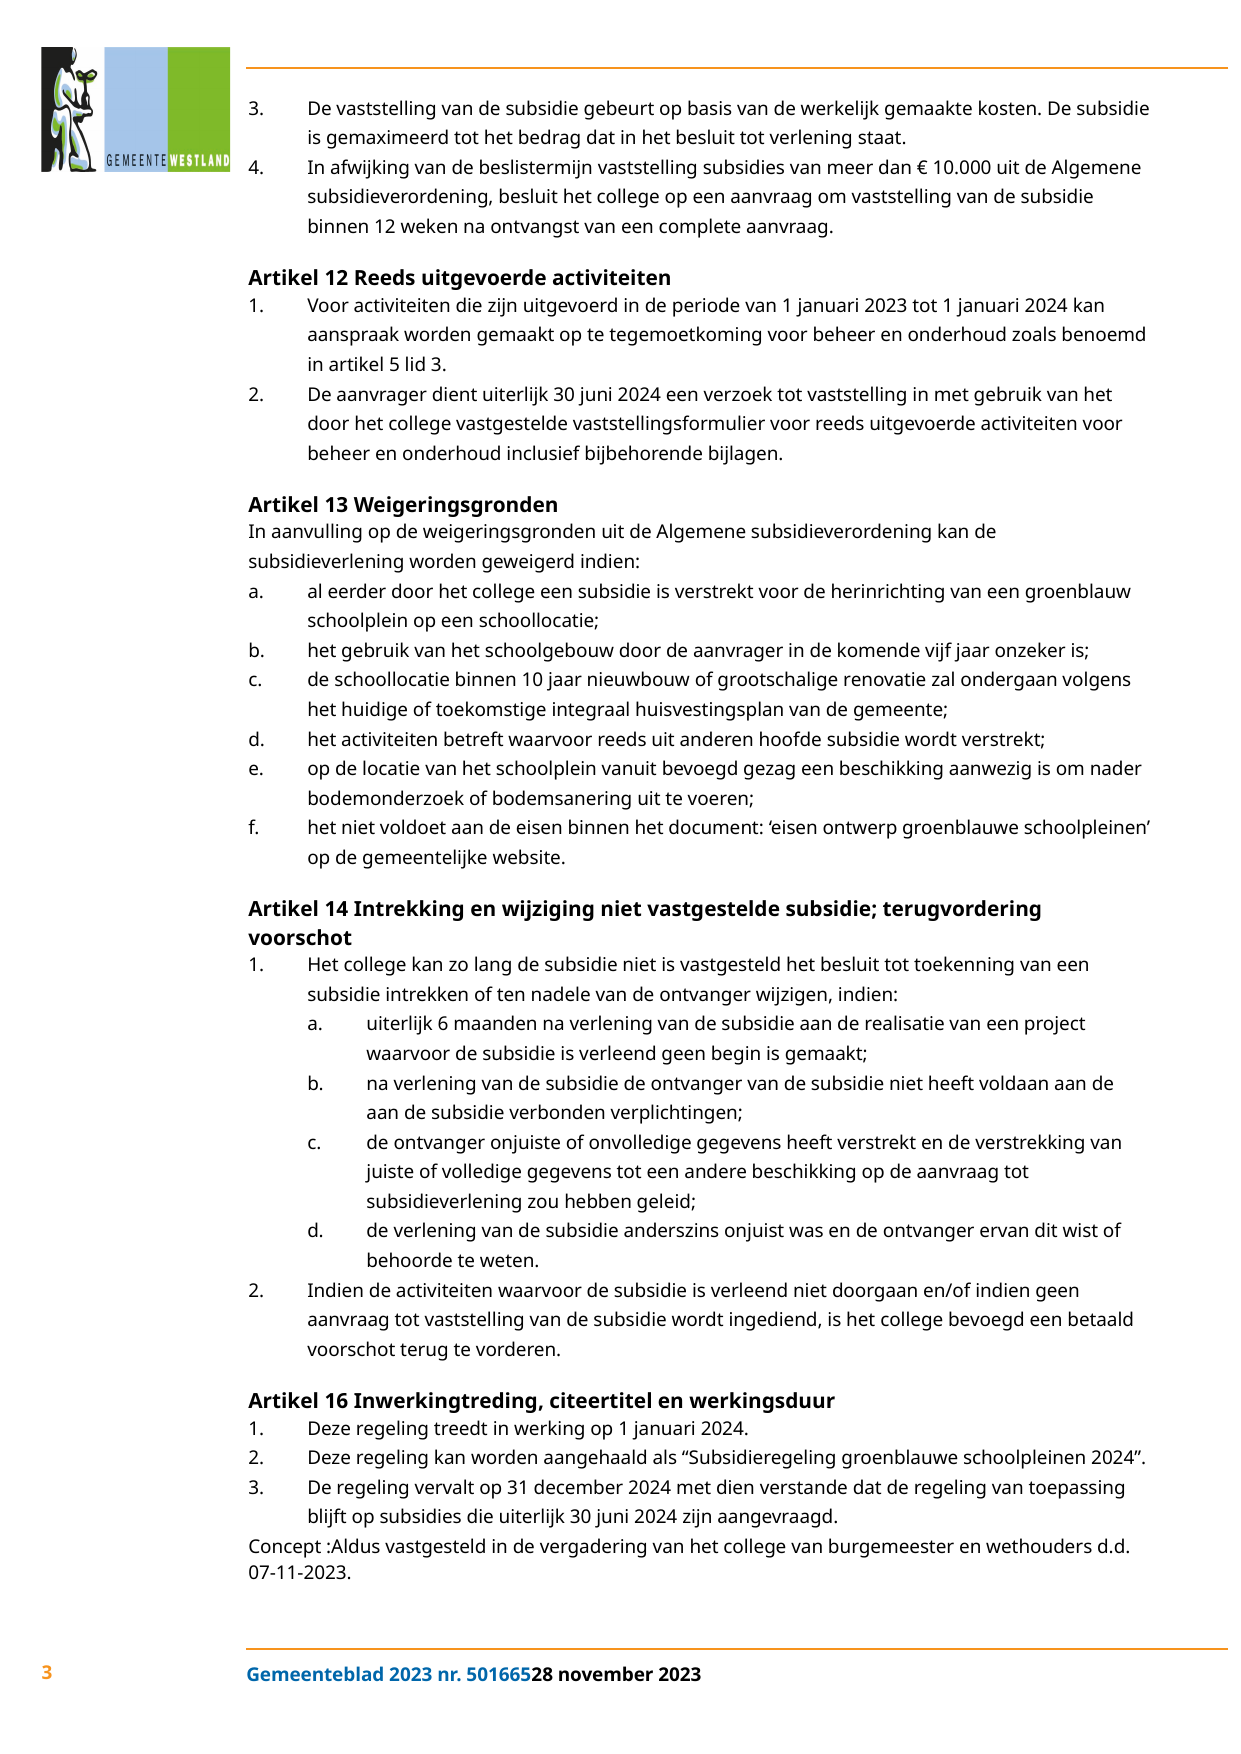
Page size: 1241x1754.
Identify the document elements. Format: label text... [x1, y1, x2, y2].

list de schoollocatie binnen 10 jaar nieuwbouw of grootschalige renovatie zal ondergaan volgens het huidige of toekomstige integraal huisvestingsplan van de gemeente; [248, 667, 1152, 722]
list Indien de activiteiten waarvoor de subsidie is verleend niet doorgaan en/of indien geen aanvraag tot vaststelling van de subsidie wordt ingediend, is het college bevoegd een betaald voorschot terug te vorderen. [248, 1277, 1152, 1362]
text Artikel 14 Intrekking en wijziging niet vastgestelde subsidie; terugvordering voorschot [248, 894, 1152, 951]
list het niet voldoet aan de eisen binnen het document: ‘eisen ontwerp groenblauwe schoolpleinen’ op de gemeentelijke website. [248, 814, 1152, 870]
list het activiteiten betreft waarvoor reeds uit anderen hoofde subsidie wordt verstrekt; [248, 726, 1152, 752]
list de verlening van de subsidie anderszins onjuist was en de ontvanger ervan dit wist of behoorde te weten. [307, 1218, 1152, 1273]
list De regeling vervalt op 31 december 2024 met dien verstande dat de regeling van toepassing blijft op subsidies die uiterlijk 30 juni 2024 zijn aangevraagd. [248, 1474, 1152, 1529]
list De aanvrager dient uiterlijk 30 juni 2024 een verzoek tot vaststelling in met gebruik van het door het college vastgestelde vaststellingsformulier voor reeds uitgevoerde activiteiten voor beheer en onderhoud inclusief bijbehorende bijlagen. [248, 381, 1152, 466]
text Concept :Aldus vastgesteld in de vergadering van het college van burgemeester en wethouders d.d. 07-11-2023. [248, 1533, 1152, 1585]
list het gebruik van het schoolgebouw door de aanvrager in de komende vijf jaar onzeker is; [248, 637, 1152, 663]
list Voor activiteiten die zijn uitgevoerd in de periode van 1 januari 2023 tot 1 januari 2024 kan aanspraak worden gemaakt op te tegemoetkoming voor beheer en onderhoud zoals benoemd in artikel 5 lid 3. [248, 292, 1152, 377]
list De vaststelling van de subsidie gebeurt op basis van de werkelijk gemaakte kosten. De subsidie is gemaximeerd tot het bedrag dat in het besluit tot verlening staat. [248, 95, 1152, 150]
list al eerder door het college een subsidie is verstrekt voor de herinrichting van een groenblauw schoolplein op een schoollocatie; [248, 578, 1152, 633]
picture [41, 47, 231, 172]
list uiterlijk 6 maanden na verlening van de subsidie aan de realisatie van een project waarvoor de subsidie is verleend geen begin is gemaakt; [307, 1011, 1152, 1066]
list na verlening van de subsidie de ontvanger van de subsidie niet heeft voldaan aan de aan de subsidie verbonden verplichtingen; [307, 1070, 1152, 1125]
list In afwijking van de beslistermijn vaststelling subsidies van meer dan € 10.000 uit de Algemene subsidieverordening, besluit het college op een aanvraag om vaststelling van de subsidie binnen 12 weken na ontvangst van een complete aanvraag. [248, 154, 1152, 239]
text In aanvulling op de weigeringsgronden uit de Algemene subsidieverordening kan de subsidieverlening worden geweigerd indien: [248, 519, 1152, 574]
text Artikel 13 Weigeringsgronden [248, 490, 1152, 519]
list op de locatie van het schoolplein vanuit bevoegd gezag een beschikking aanwezig is om nader bodemonderzoek of bodemsanering uit te voeren; [248, 755, 1152, 811]
list de ontvanger onjuiste of onvolledige gegevens heeft verstrekt en de verstrekking van juiste of volledige gegevens tot een andere beschikking op de aanvraag tot subsidieverlening zou hebben geleid; [307, 1129, 1152, 1214]
list Het college kan zo lang de subsidie niet is vastgesteld het besluit tot toekenning van een subsidie intrekken of ten nadele van de ontvanger wijzigen, indien: [248, 951, 1152, 1007]
list Deze regeling treedt in werking op 1 januari 2024. [248, 1415, 1152, 1441]
text Artikel 12 Reeds uitgevoerde activiteiten [248, 263, 1152, 292]
text Artikel 16 Inwerkingtreding, citeertitel en werkingsduur [248, 1386, 1152, 1415]
list Deze regeling kan worden aangehaald als “Subsidieregeling groenblauwe schoolpleinen 2024”. [248, 1444, 1152, 1470]
